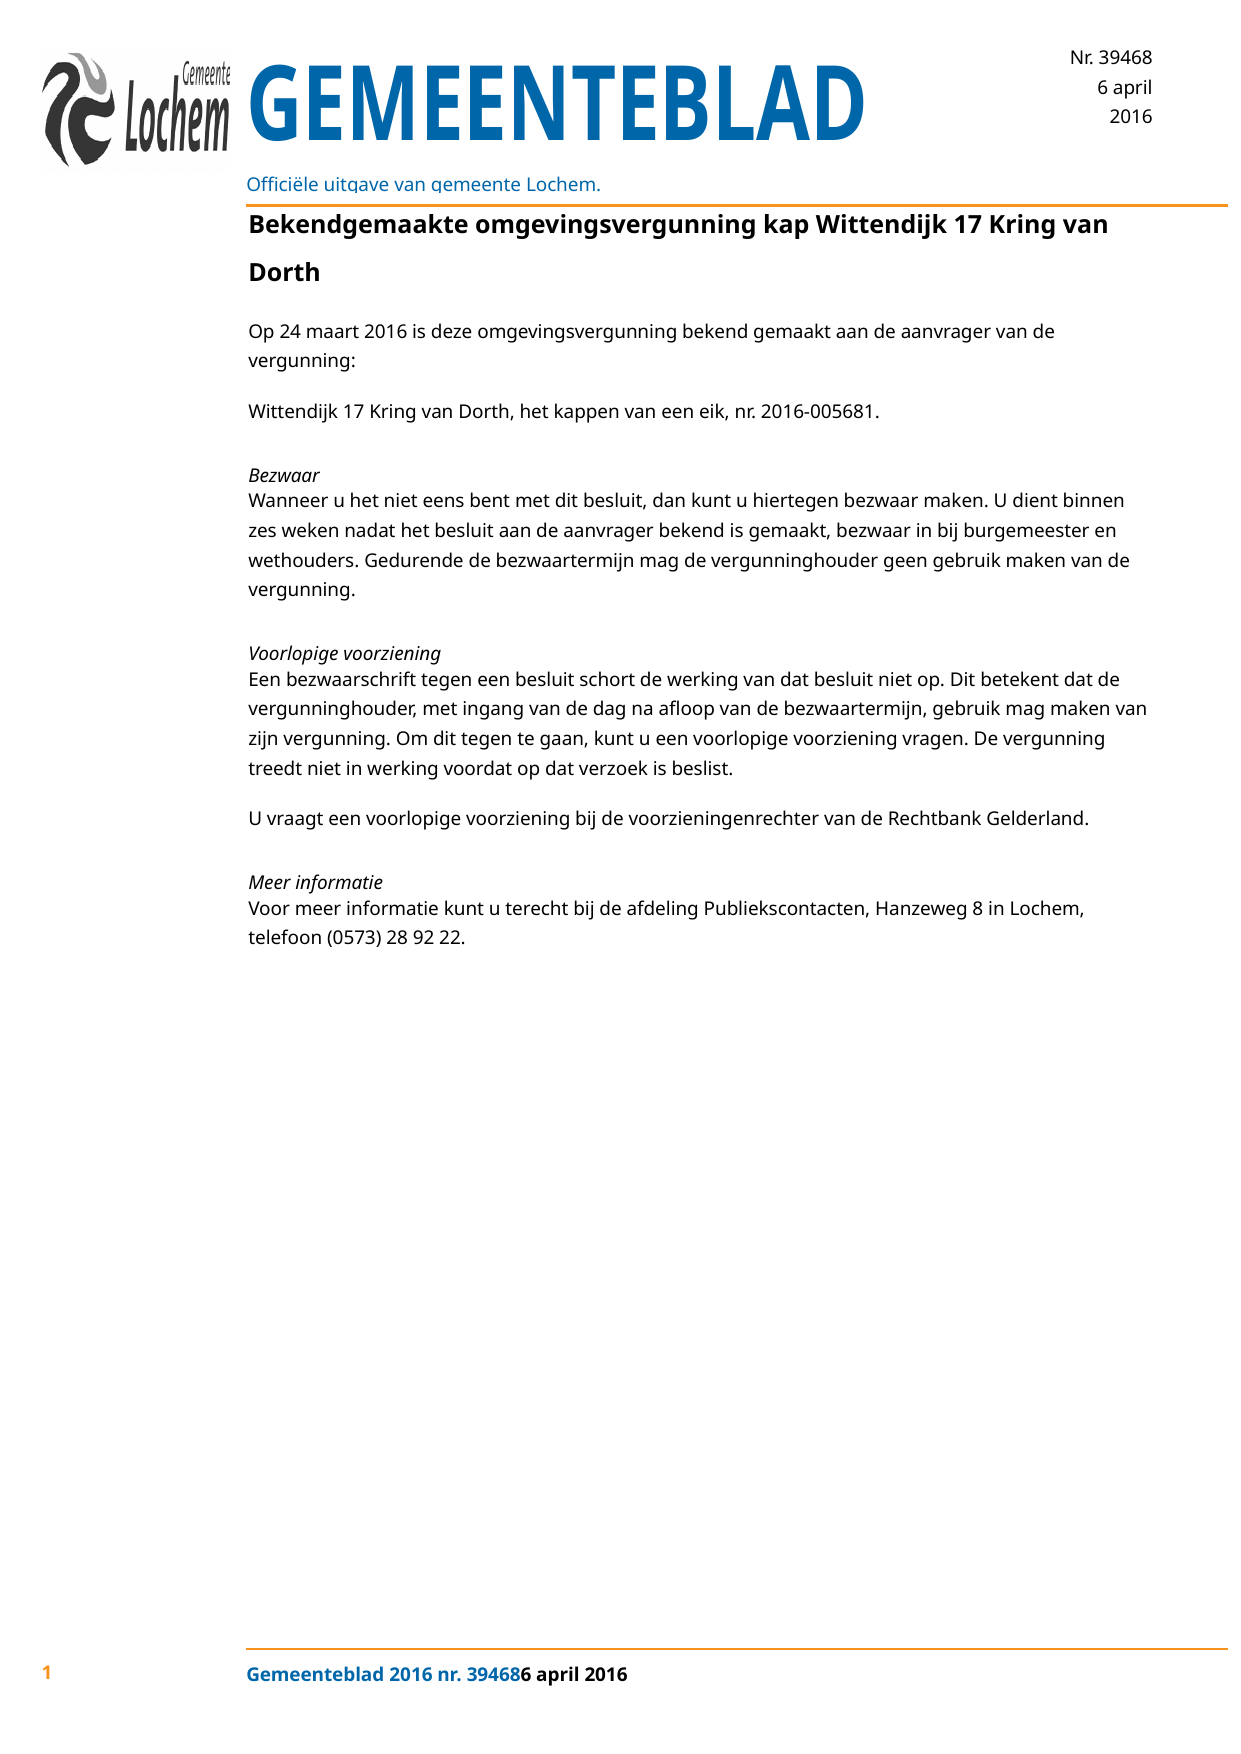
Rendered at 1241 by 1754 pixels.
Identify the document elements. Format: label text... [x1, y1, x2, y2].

text Voor meer informatie kunt u terecht bij de afdeling Publiekscontacten, Hanzeweg 8 in Lochem, telefoon (0573) 28 92 22. [248, 895, 1152, 950]
text Wanneer u het niet eens bent met dit besluit, dan kunt u hiertegen bezwaar maken. U dient binnen zes weken nadat het besluit aan de aanvrager bekend is gemaakt, bezwaar in bij burgemeester en wethouders. Gedurende de bezwaartermijn mag de vergunninghouder geen gebruik maken van de vergunning. [248, 488, 1152, 602]
text Voorlopige voorziening [248, 640, 1152, 666]
picture [41, 47, 231, 172]
text Op 24 maart 2016 is deze omgevingsvergunning bekend gemaakt aan de aanvrager van de vergunning: [248, 318, 1152, 373]
text Een bezwaarschrift tegen een besluit schort de werking van dat besluit niet op. Dit betekent dat de vergunninghouder, met ingang van de dag na afloop van de bezwaartermijn, gebruik mag maken van zijn vergunning. Om dit tegen te gaan, kunt u een voorlopige voorziening vragen. De vergunning treedt niet in werking voordat op dat verzoek is beslist. [248, 666, 1152, 781]
text Bekendgemaakte omgevingsvergunning kap Wittendijk 17 Kring van Dorth [248, 207, 1152, 288]
text Meer informatie [248, 869, 1152, 895]
text U vraagt een voorlopige voorziening bij de voorzieningenrechter van de Rechtbank Gelderland. [248, 805, 1152, 831]
text Wittendijk 17 Kring van Dorth, het kappen van een eik, nr. 2016-005681. [248, 398, 1152, 424]
text Bezwaar [248, 462, 1152, 488]
